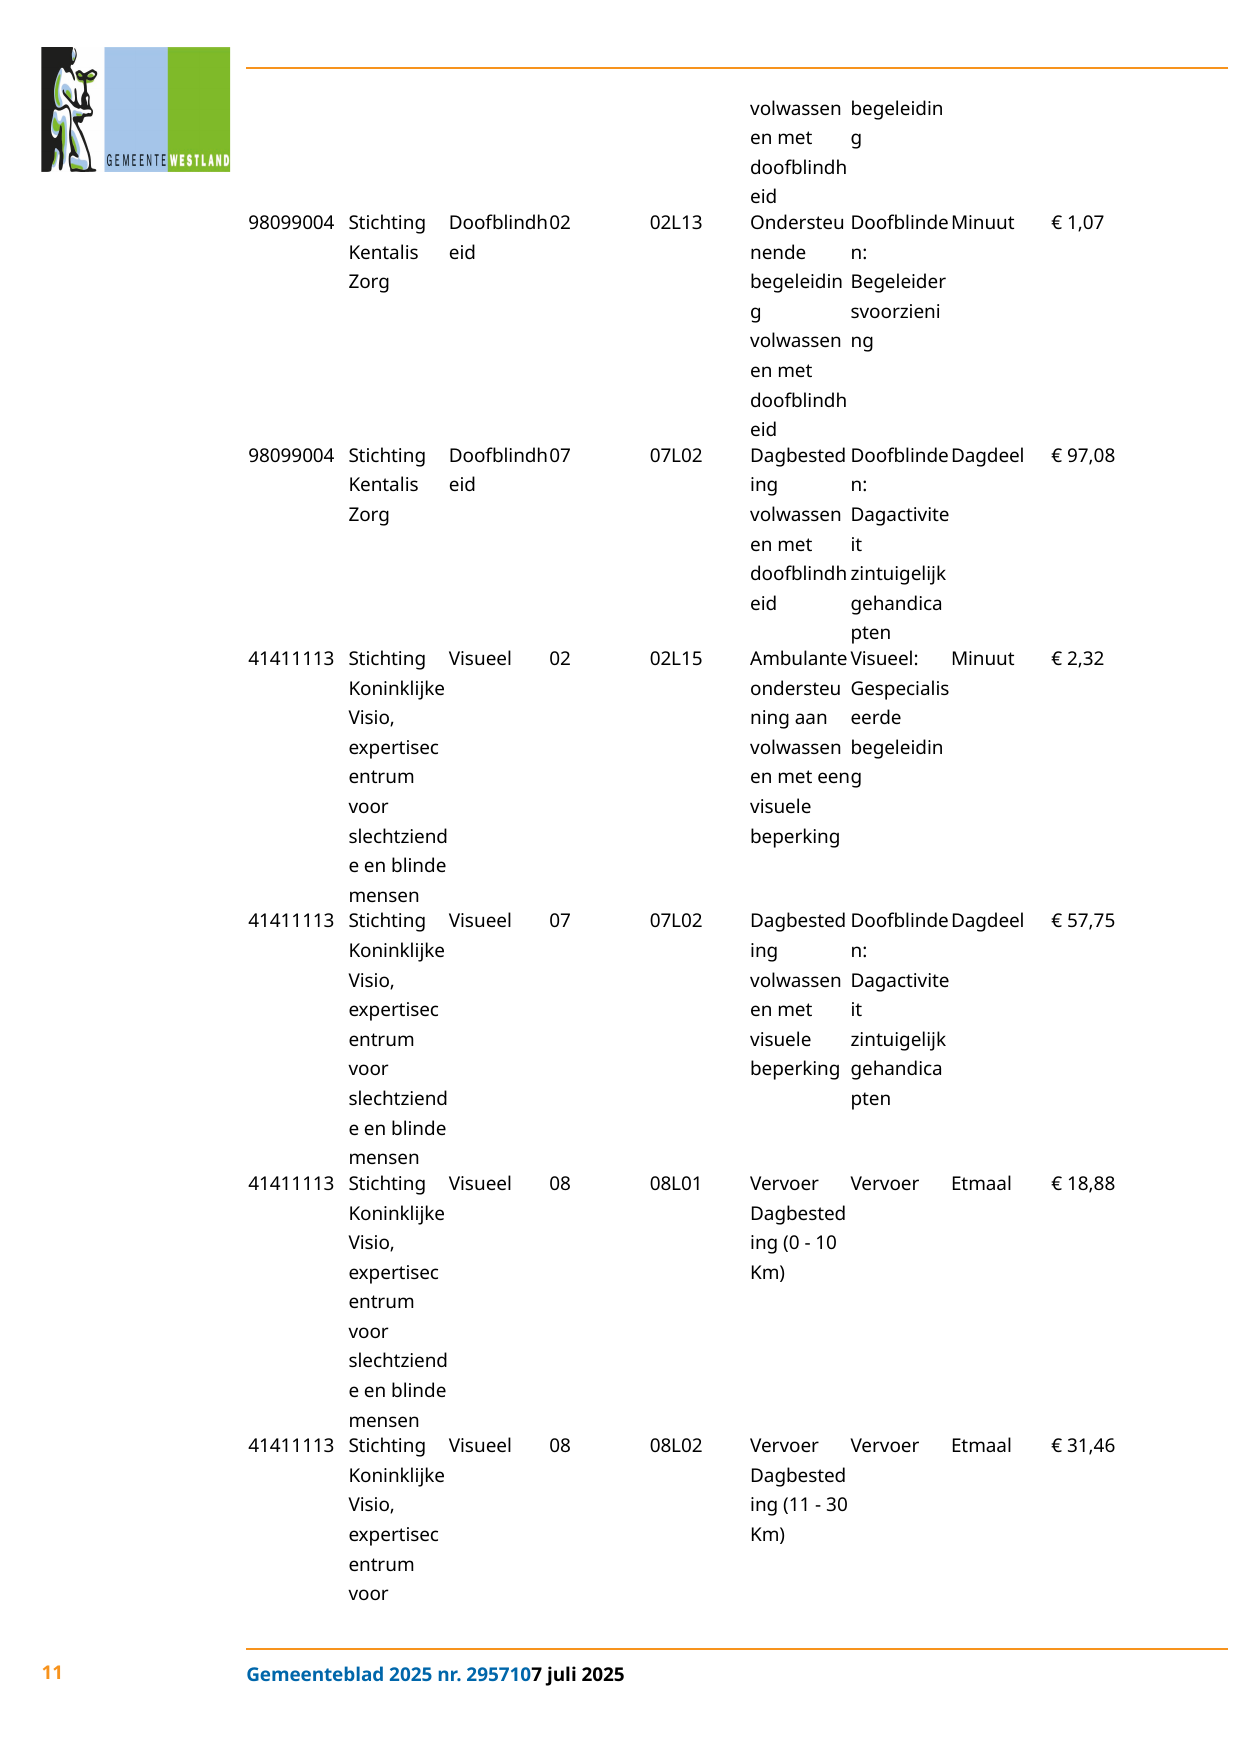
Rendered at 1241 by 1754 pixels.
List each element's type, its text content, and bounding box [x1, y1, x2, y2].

table_cell 07 [549, 442, 649, 645]
table_cell [348, 95, 449, 209]
table_cell 98099004 [248, 442, 348, 645]
table_cell € 57,75 [1051, 908, 1152, 1170]
table_cell begeleiding [850, 95, 951, 209]
table_cell Stichting Koninklijke Visio, expertisecentrum voor slechtziende en blinde mensen [348, 1170, 449, 1432]
table_cell Stichting Koninklijke Visio, expertisecentrum voor slechtziende en blinde mensen [348, 908, 449, 1170]
table_cell [248, 95, 348, 209]
table_cell 08L02 [650, 1433, 750, 1606]
table_cell Stichting Kentalis Zorg [348, 442, 449, 645]
table_cell 98099004 [248, 209, 348, 442]
table_cell Stichting Kentalis Zorg [348, 209, 449, 442]
table_cell 41411113 [248, 908, 348, 1170]
table_cell Ondersteunende begeleiding volwassenen met doofblindheid [750, 209, 850, 442]
table_cell 41411113 [248, 1433, 348, 1606]
table_cell Dagbesteding volwassenen met doofblindheid [750, 442, 850, 645]
table_cell 02L15 [650, 645, 750, 908]
table_cell 07 [549, 908, 649, 1170]
table_cell [1051, 95, 1152, 209]
table_cell 02L13 [650, 209, 750, 442]
table_cell [549, 95, 649, 209]
table_cell Vervoer [850, 1433, 951, 1606]
table_cell 41411113 [248, 1170, 348, 1432]
table_cell Dagdeel [951, 908, 1051, 1170]
table_cell € 1,07 [1051, 209, 1152, 442]
table_cell Etmaal [951, 1433, 1051, 1606]
table_cell Dagbesteding volwassenen met visuele beperking [750, 908, 850, 1170]
table_cell Doofblindheid [449, 209, 549, 442]
table_cell Stichting Koninklijke Visio, expertisecentrum voor [348, 1433, 449, 1606]
table_cell Ambulante ondersteuning aan volwassenen met een visuele beperking [750, 645, 850, 908]
table_cell Dagdeel [951, 442, 1051, 645]
table_cell Doofblinden: Begeleidersvoorziening [850, 209, 951, 442]
table_cell [449, 95, 549, 209]
table_cell Doofblinden: Dagactiviteit zintuigelijk gehandicapten [850, 908, 951, 1170]
table_cell 08 [549, 1170, 649, 1432]
table_cell Vervoer Dagbesteding (0 - 10 Km) [750, 1170, 850, 1432]
table_cell Doofblinden: Dagactiviteit zintuigelijk gehandicapten [850, 442, 951, 645]
table_cell Visueel [449, 1433, 549, 1606]
table_cell 07L02 [650, 908, 750, 1170]
table_cell [951, 95, 1051, 209]
table_cell [650, 95, 750, 209]
table_cell Vervoer Dagbesteding (11 - 30 Km) [750, 1433, 850, 1606]
table_cell Vervoer [850, 1170, 951, 1432]
table_cell Doofblindheid [449, 442, 549, 645]
table_cell volwassenen met doofblindheid [750, 95, 850, 209]
table_cell € 2,32 [1051, 645, 1152, 908]
table_cell 08L01 [650, 1170, 750, 1432]
table_cell 02 [549, 645, 649, 908]
table_cell Minuut [951, 645, 1051, 908]
table_cell 41411113 [248, 645, 348, 908]
table_cell Visueel [449, 1170, 549, 1432]
picture [41, 47, 231, 172]
table_cell 02 [549, 209, 649, 442]
table_cell € 97,08 [1051, 442, 1152, 645]
table_cell Visueel [449, 645, 549, 908]
table_cell Minuut [951, 209, 1051, 442]
table_cell 07L02 [650, 442, 750, 645]
table_cell 08 [549, 1433, 649, 1606]
table_cell € 18,88 [1051, 1170, 1152, 1432]
table_cell Visueel: Gespecialiseerde begeleiding [850, 645, 951, 908]
table_cell Etmaal [951, 1170, 1051, 1432]
table_cell Stichting Koninklijke Visio, expertisecentrum voor slechtziende en blinde mensen [348, 645, 449, 908]
table_cell Visueel [449, 908, 549, 1170]
table_cell € 31,46 [1051, 1433, 1152, 1606]
